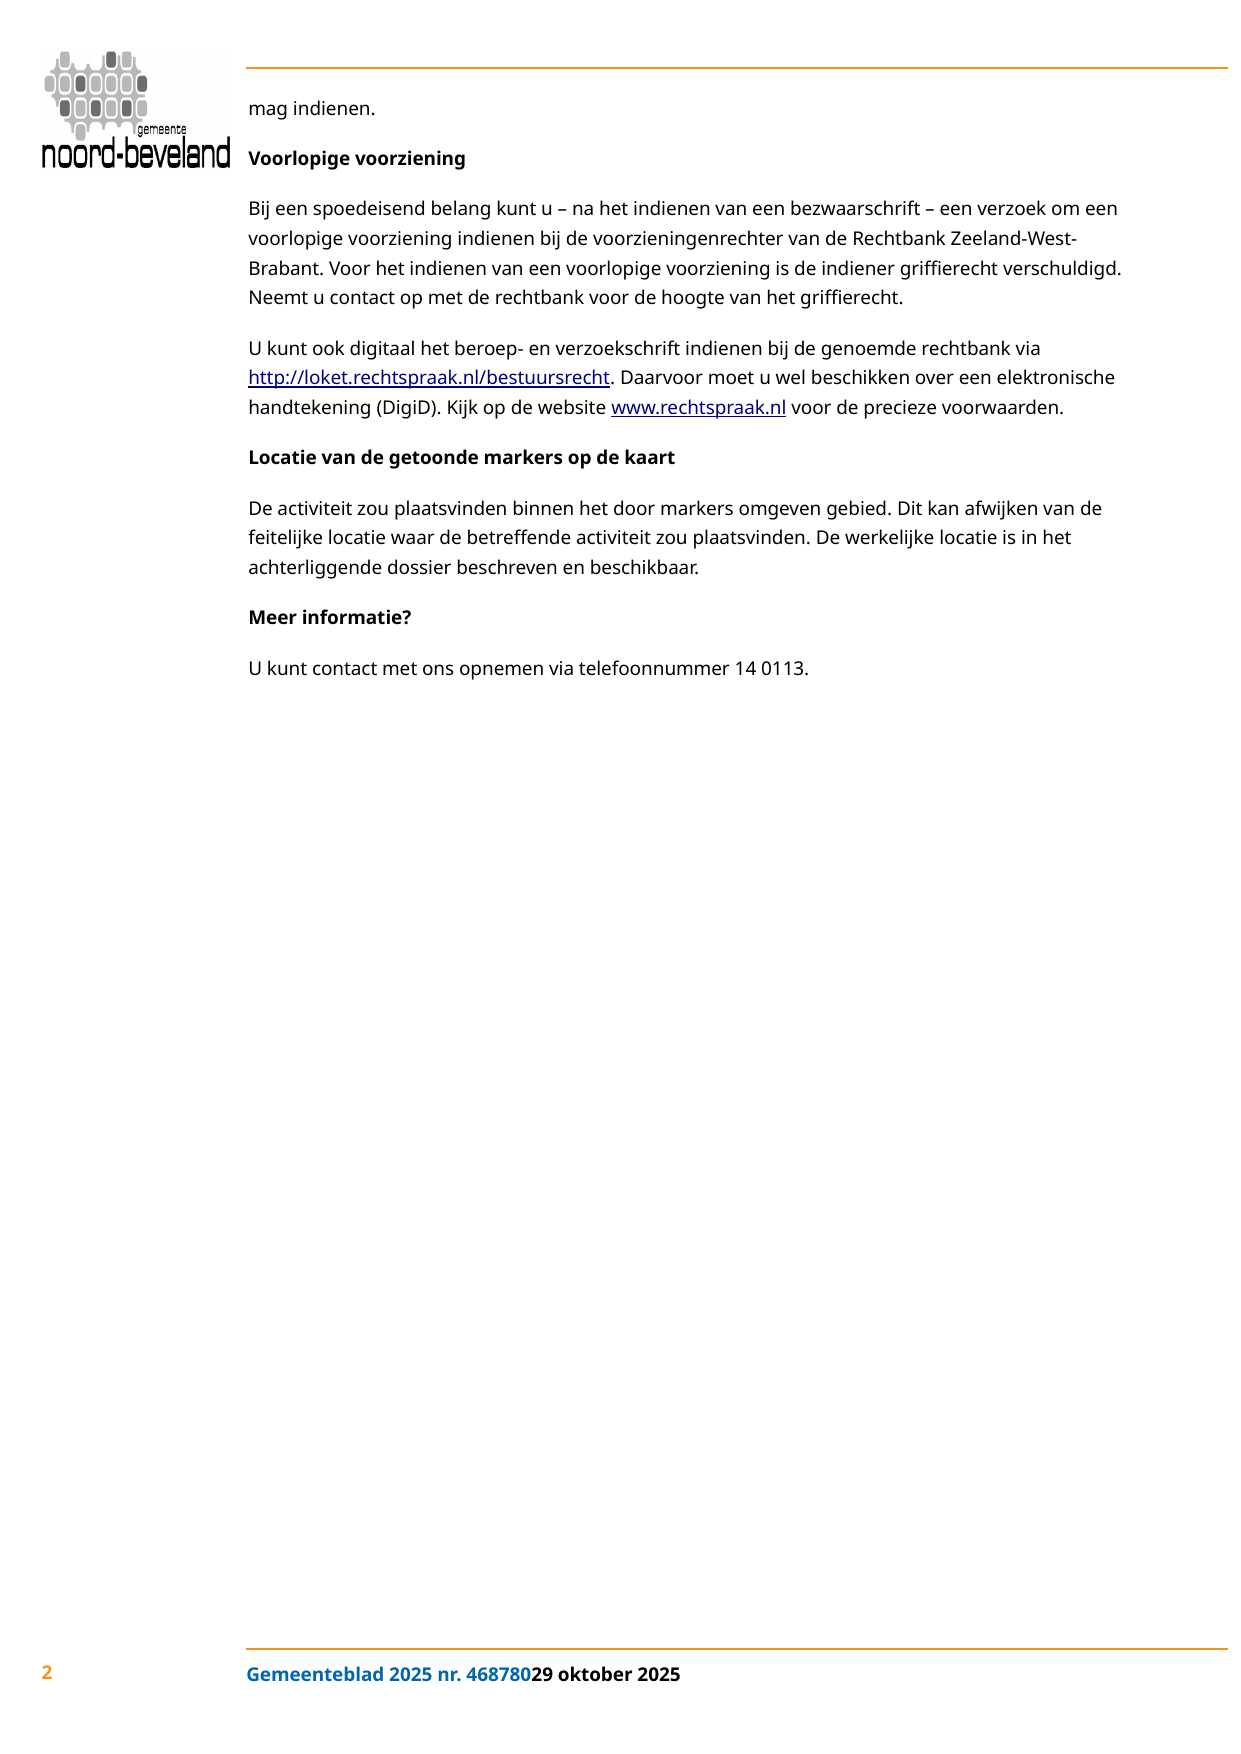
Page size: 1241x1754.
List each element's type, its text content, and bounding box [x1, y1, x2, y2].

text U kunt contact met ons opnemen via telefoonnummer 14 0113. [248, 655, 1152, 681]
picture [41, 47, 231, 172]
text Meer informatie? [248, 604, 1152, 630]
text U kunt ook digitaal het beroep- en verzoekschrift indienen bij de genoemde rechtbank via http://loket.rechtspraak.nl/bestuursrecht. Daarvoor moet u wel beschikken over een elektronische handtekening (DigiD). Kijk op de website www.rechtspraak.nl voor de precieze voorwaarden. [248, 335, 1152, 420]
text Locatie van de getoonde markers op de kaart [248, 444, 1152, 470]
text Bij een spoedeisend belang kunt u – na het indienen van een bezwaarschrift – een verzoek om een voorlopige voorziening indienen bij de voorzieningenrechter van de Rechtbank Zeeland-West-Brabant. Voor het indienen van een voorlopige voorziening is de indiener griffierecht verschuldigd. Neemt u contact op met de rechtbank voor de hoogte van het griffierecht. [248, 196, 1152, 310]
text Voorlopige voorziening [248, 145, 1152, 171]
text mag indienen. [248, 95, 1152, 121]
text De activiteit zou plaatsvinden binnen het door markers omgeven gebied. Dit kan afwijken van de feitelijke locatie waar de betreffende activiteit zou plaatsvinden. De werkelijke locatie is in het achterliggende dossier beschreven en beschikbaar. [248, 495, 1152, 580]
